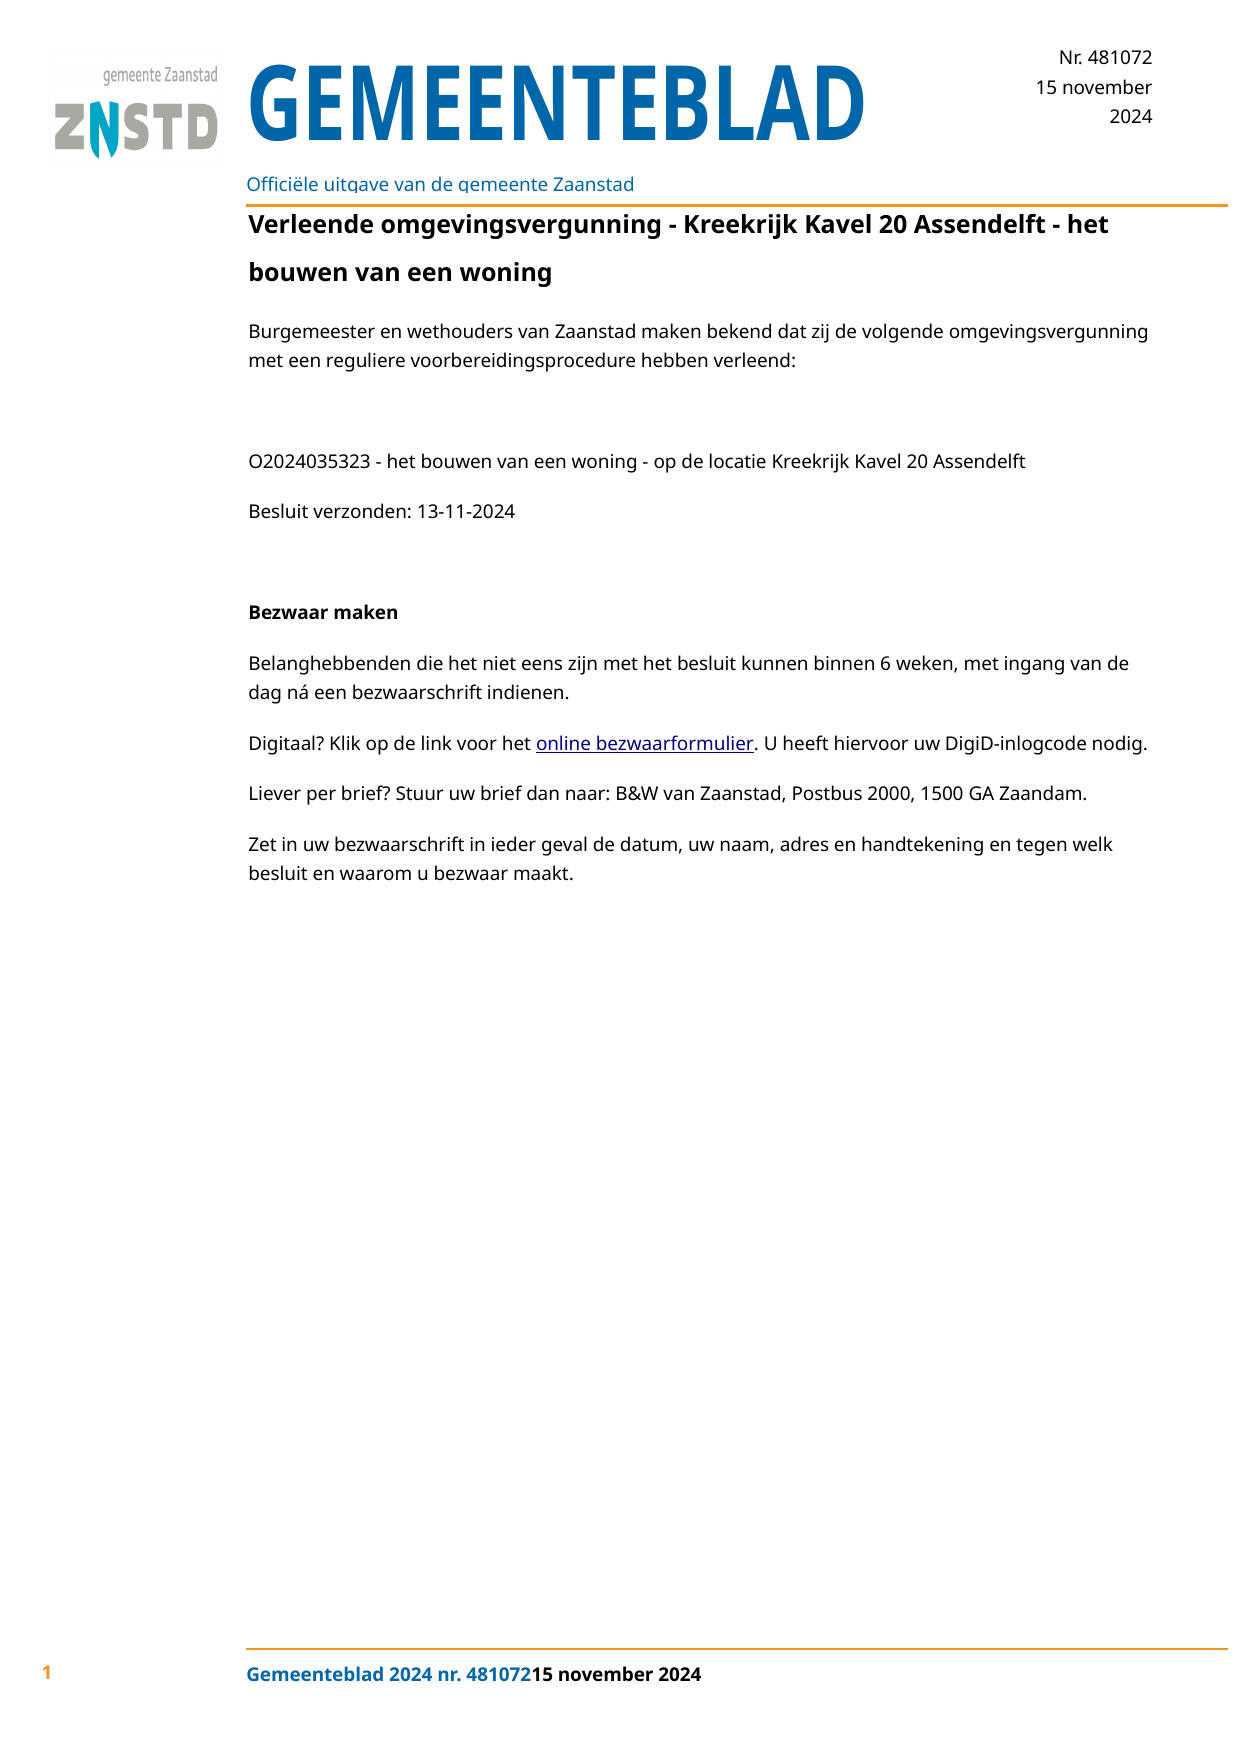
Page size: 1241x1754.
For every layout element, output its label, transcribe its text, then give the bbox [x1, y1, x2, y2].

text Bezwaar maken [248, 599, 1152, 625]
text Burgemeester en wethouders van Zaanstad maken bekend dat zij de volgende omgevingsvergunning met een reguliere voorbereidingsprocedure hebben verleend: [248, 318, 1152, 373]
text Verleende omgevingsvergunning - Kreekrijk Kavel 20 Assendelft - het bouwen van een woning [248, 207, 1152, 288]
text Liever per brief? Stuur uw brief dan naar: B&W van Zaanstad, Postbus 2000, 1500 GA Zaandam. [248, 780, 1152, 806]
text Zet in uw bezwaarschrift in ieder geval de datum, uw naam, adres en handtekening en tegen welk besluit en waarom u bezwaar maakt. [248, 831, 1152, 886]
picture [41, 47, 231, 172]
text Belanghebbenden die het niet eens zijn met het besluit kunnen binnen 6 weken, met ingang van de dag ná een bezwaarschrift indienen. [248, 650, 1152, 705]
text O2024035323 - het bouwen van een woning - op de locatie Kreekrijk Kavel 20 Assendelft [248, 448, 1152, 474]
text Besluit verzonden: 13-11-2024 [248, 499, 1152, 524]
text Digitaal? Klik op de link voor het online bezwaarformulier. U heeft hiervoor uw DigiD-inlogcode nodig. [248, 730, 1152, 756]
